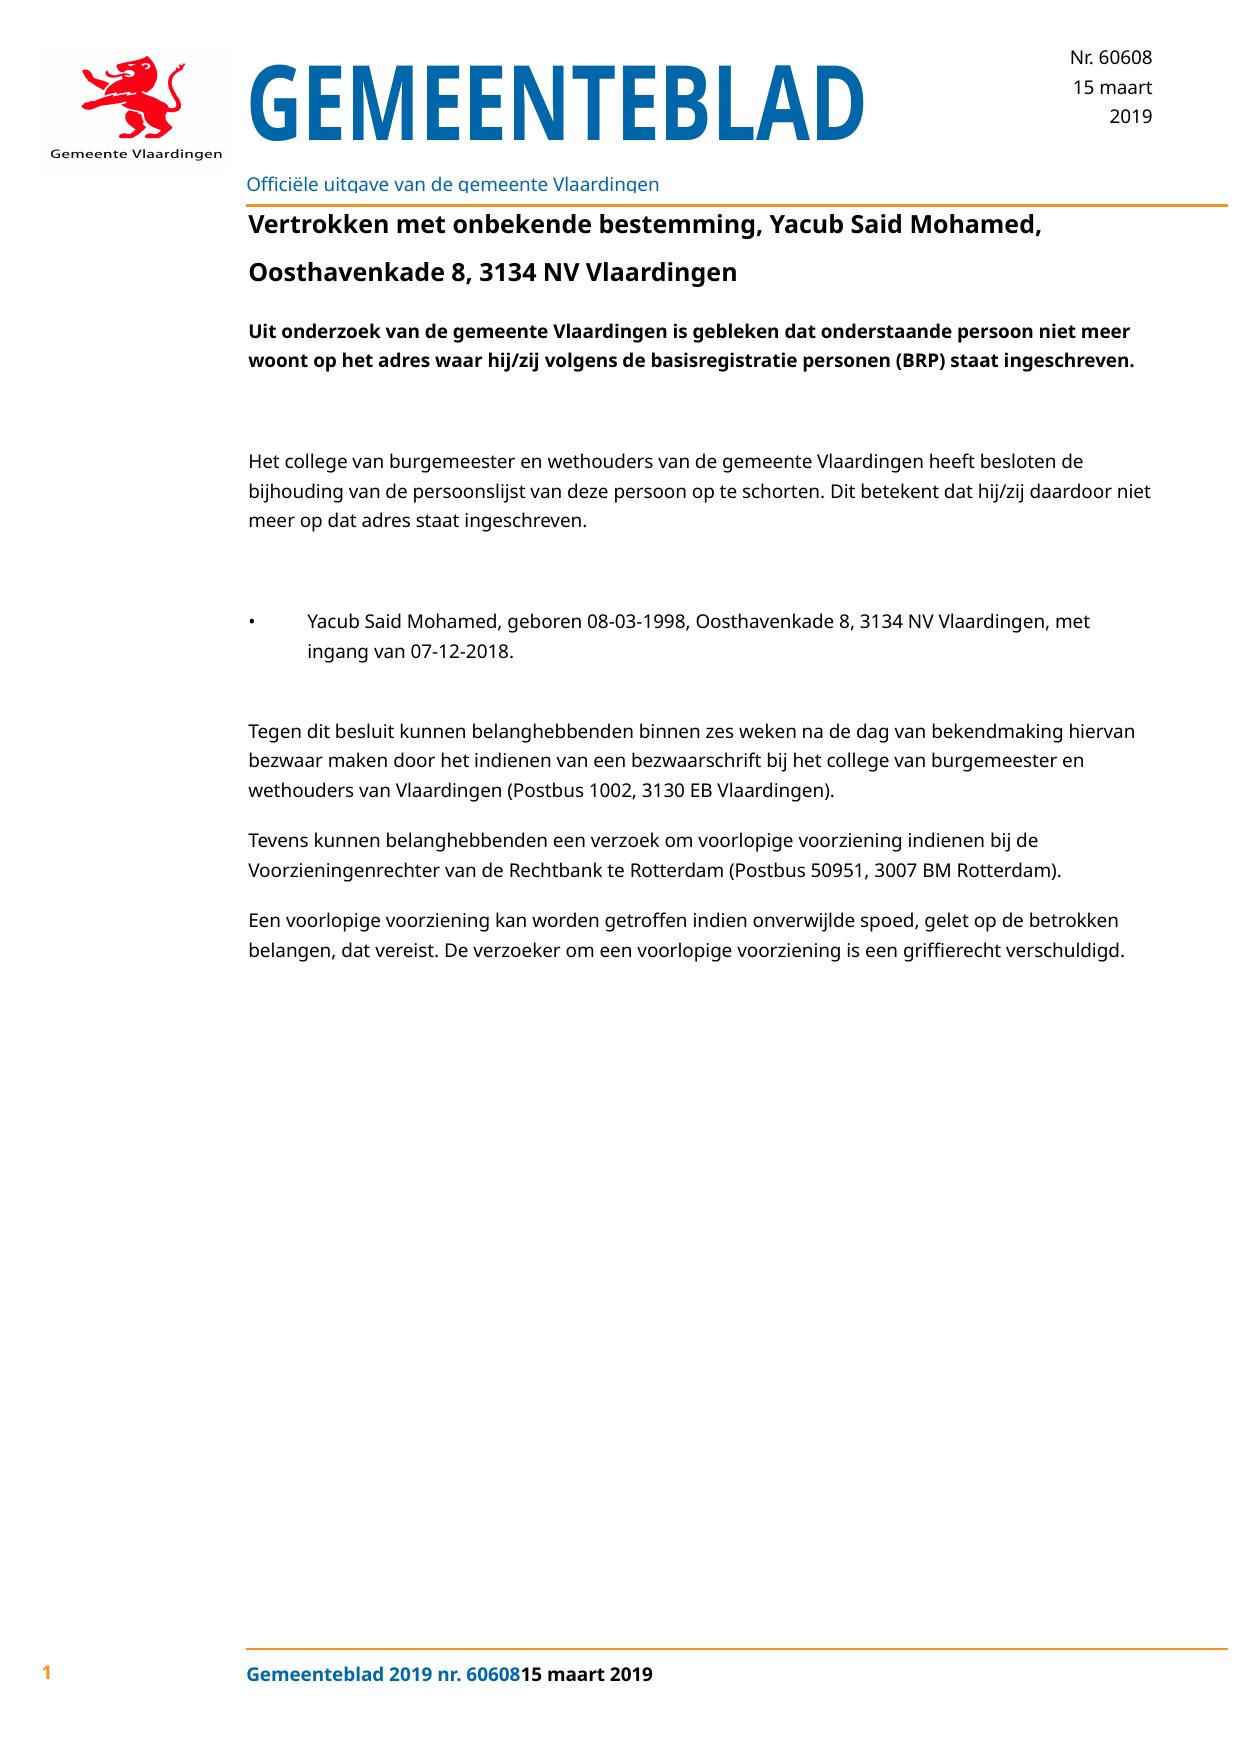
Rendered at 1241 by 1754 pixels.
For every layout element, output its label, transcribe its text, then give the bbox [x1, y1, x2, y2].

text Een voorlopige voorziening kan worden getroffen indien onverwijlde spoed, gelet op de betrokken belangen, dat vereist. De verzoeker om een voorlopige voorziening is een griffierecht verschuldigd. [248, 907, 1152, 963]
text Uit onderzoek van de gemeente Vlaardingen is gebleken dat onderstaande persoon niet meer woont op het adres waar hij/zij volgens de basisregistratie personen (BRP) staat ingeschreven. [248, 318, 1152, 373]
text Vertrokken met onbekende bestemming, Yacub Said Mohamed, Oosthavenkade 8, 3134 NV Vlaardingen [248, 207, 1152, 288]
text Tegen dit besluit kunnen belanghebbenden binnen zes weken na de dag van bekendmaking hiervan bezwaar maken door het indienen van een bezwaarschrift bij het college van burgemeester en wethouders van Vlaardingen (Postbus 1002, 3130 EB Vlaardingen). [248, 718, 1152, 803]
picture [41, 47, 231, 172]
text Tevens kunnen belanghebbenden een verzoek om voorlopige voorziening indienen bij de Voorzieningenrechter van de Rechtbank te Rotterdam (Postbus 50951, 3007 BM Rotterdam). [248, 827, 1152, 883]
list Yacub Said Mohamed, geboren 08-03-1998, Oosthavenkade 8, 3134 NV Vlaardingen, met ingang van 07-12-2018. [248, 608, 1152, 664]
text Het college van burgemeester en wethouders van de gemeente Vlaardingen heeft besloten de bijhouding van de persoonslijst van deze persoon op te schorten. Dit betekent dat hij/zij daardoor niet meer op dat adres staat ingeschreven. [248, 448, 1152, 533]
